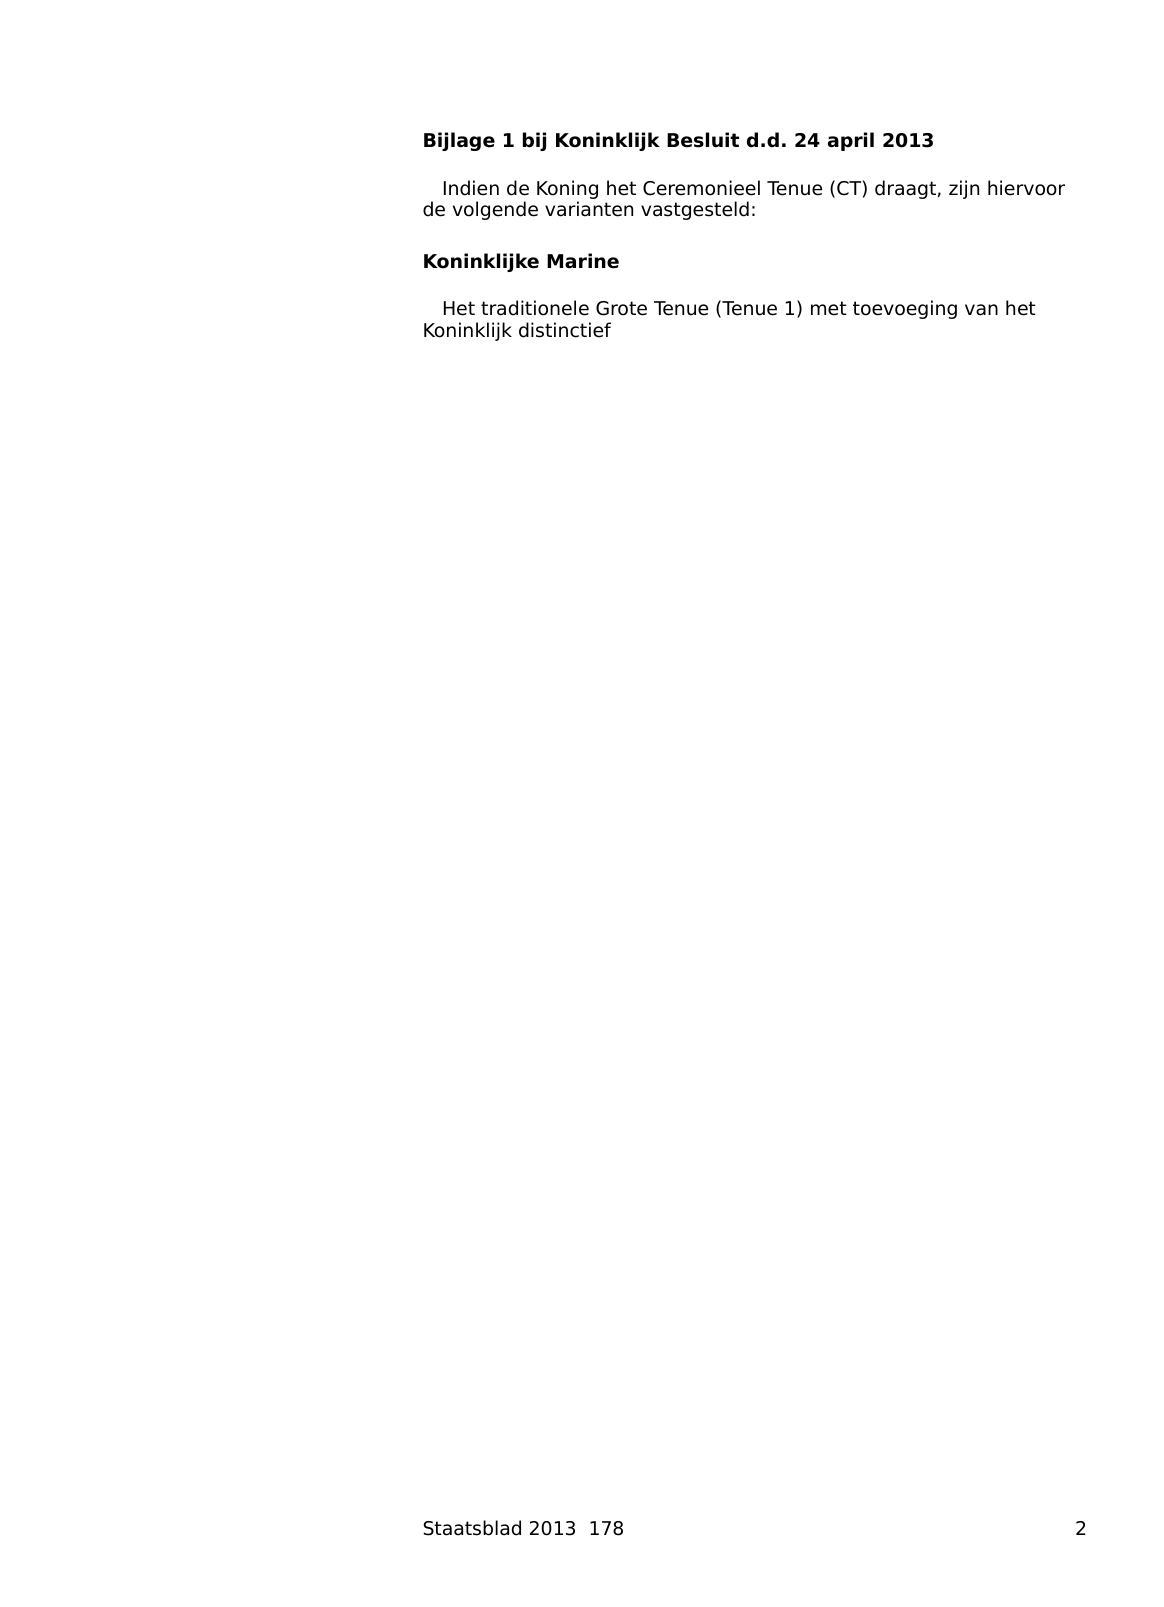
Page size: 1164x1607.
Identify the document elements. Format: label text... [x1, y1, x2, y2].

text Indien de Koning het Ceremonieel Tenue (CT) draagt, zijn hiervoor de volgende varianten vastgesteld: [422, 177, 1087, 221]
subtitle Koninklijke Marine [422, 251, 1087, 273]
subtitle Bijlage 1 bij Koninklijk Besluit d.d. 24 april 2013 [422, 130, 1087, 152]
text Het traditionele Grote Tenue (Tenue 1) met toevoeging van het Koninklijk distinctief [422, 298, 1087, 342]
